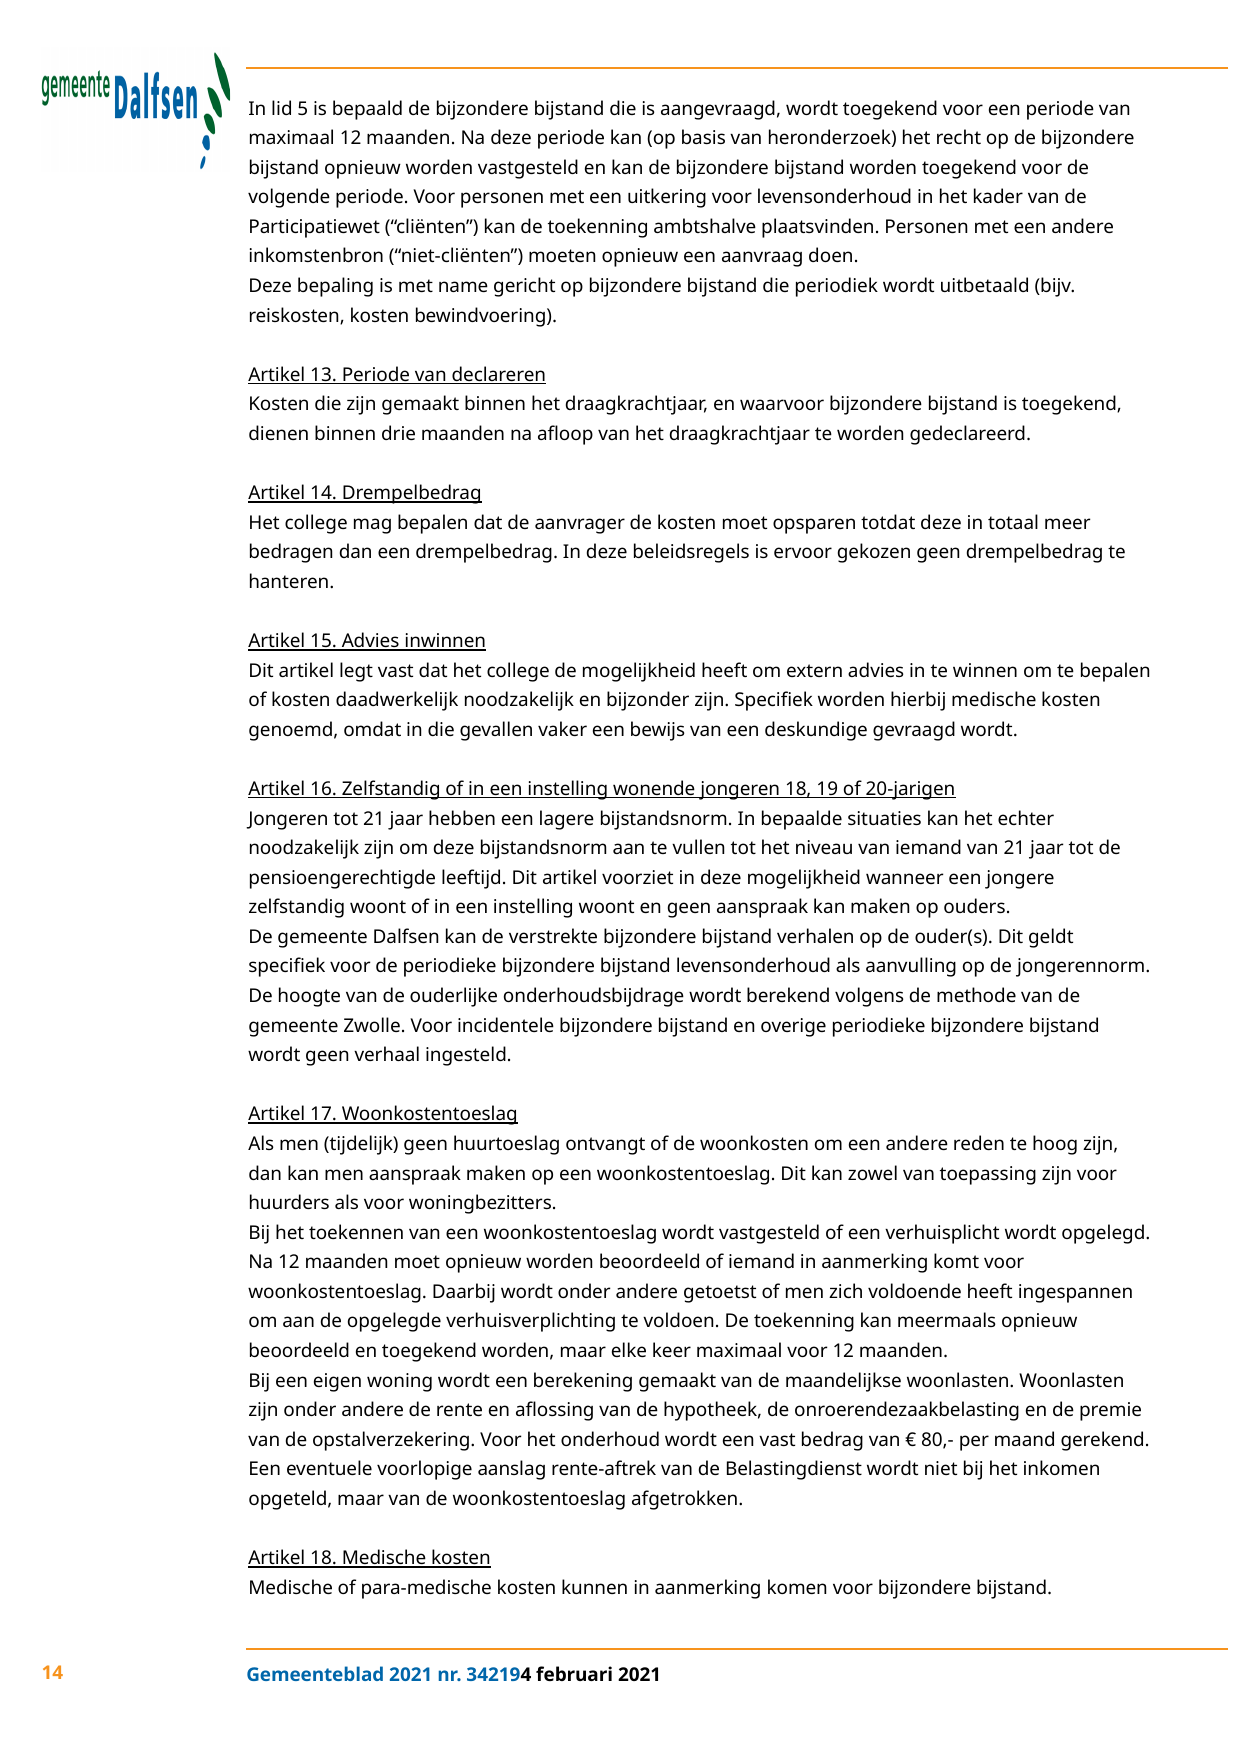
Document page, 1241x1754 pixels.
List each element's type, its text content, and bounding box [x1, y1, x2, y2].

text Medische of para-medische kosten kunnen in aanmerking komen voor bijzondere bijstand. [248, 1574, 1152, 1600]
picture [41, 47, 231, 172]
text Kosten die zijn gemaakt binnen het draagkrachtjaar, en waarvoor bijzondere bijstand is toegekend, dienen binnen drie maanden na afloop van het draagkrachtjaar te worden gedeclareerd. [248, 391, 1152, 446]
text Deze bepaling is met name gericht op bijzondere bijstand die periodiek wordt uitbetaald (bijv. reiskosten, kosten bewindvoering). [248, 272, 1152, 328]
text Artikel 14. Drempelbedrag [248, 479, 1152, 505]
text De gemeente Dalfsen kan de verstrekte bijzondere bijstand verhalen op de ouder(s). Dit geldt specifiek voor de periodieke bijzondere bijstand levensonderhoud als aanvulling op de jongerennorm. De hoogte van de ouderlijke onderhoudsbijdrage wordt berekend volgens de methode van de gemeente Zwolle. Voor incidentele bijzondere bijstand en overige periodieke bijzondere bijstand wordt geen verhaal ingesteld. [248, 923, 1152, 1067]
text Artikel 16. Zelfstandig of in een instelling wonende jongeren 18, 19 of 20-jarigen [248, 775, 1152, 801]
text Bij een eigen woning wordt een berekening gemaakt van de maandelijkse woonlasten. Woonlasten zijn onder andere de rente en aflossing van de hypotheek, de onroerendezaakbelasting en de premie van de opstalverzekering. Voor het onderhoud wordt een vast bedrag van € 80,- per maand gerekend. [248, 1367, 1152, 1452]
text Artikel 15. Advies inwinnen [248, 627, 1152, 653]
text In lid 5 is bepaald de bijzondere bijstand die is aangevraagd, wordt toegekend voor een periode van maximaal 12 maanden. Na deze periode kan (op basis van heronderzoek) het recht op de bijzondere bijstand opnieuw worden vastgesteld en kan de bijzondere bijstand worden toegekend voor de volgende periode. Voor personen met een uitkering voor levensonderhoud in het kader van de Participatiewet (“cliënten”) kan de toekenning ambtshalve plaatsvinden. Personen met een andere inkomstenbron (“niet-cliënten”) moeten opnieuw een aanvraag doen. [248, 95, 1152, 268]
text Bij het toekennen van een woonkostentoeslag wordt vastgesteld of een verhuisplicht wordt opgelegd. Na 12 maanden moet opnieuw worden beoordeeld of iemand in aanmerking komt voor woonkostentoeslag. Daarbij wordt onder andere getoetst of men zich voldoende heeft ingespannen om aan de opgelegde verhuisverplichting te voldoen. De toekenning kan meermaals opnieuw beoordeeld en toegekend worden, maar elke keer maximaal voor 12 maanden. [248, 1219, 1152, 1363]
text Een eventuele voorlopige aanslag rente-aftrek van de Belastingdienst wordt niet bij het inkomen opgeteld, maar van de woonkostentoeslag afgetrokken. [248, 1456, 1152, 1511]
text Als men (tijdelijk) geen huurtoeslag ontvangt of de woonkosten om een andere reden te hoog zijn, dan kan men aanspraak maken op een woonkostentoeslag. Dit kan zowel van toepassing zijn voor huurders als voor woningbezitters. [248, 1130, 1152, 1215]
text Het college mag bepalen dat de aanvrager de kosten moet opsparen totdat deze in totaal meer bedragen dan een drempelbedrag. In deze beleidsregels is ervoor gekozen geen drempelbedrag te hanteren. [248, 509, 1152, 594]
text Dit artikel legt vast dat het college de mogelijkheid heeft om extern advies in te winnen om te bepalen of kosten daadwerkelijk noodzakelijk en bijzonder zijn. Specifiek worden hierbij medische kosten genoemd, omdat in die gevallen vaker een bewijs van een deskundige gevraagd wordt. [248, 657, 1152, 742]
text Artikel 13. Periode van declareren [248, 361, 1152, 387]
text Jongeren tot 21 jaar hebben een lagere bijstandsnorm. In bepaalde situaties kan het echter noodzakelijk zijn om deze bijstandsnorm aan te vullen tot het niveau van iemand van 21 jaar tot de pensioengerechtigde leeftijd. Dit artikel voorziet in deze mogelijkheid wanneer een jongere zelfstandig woont of in een instelling woont en geen aanspraak kan maken op ouders. [248, 805, 1152, 919]
text Artikel 18. Medische kosten [248, 1544, 1152, 1570]
text Artikel 17. Woonkostentoeslag [248, 1101, 1152, 1126]
